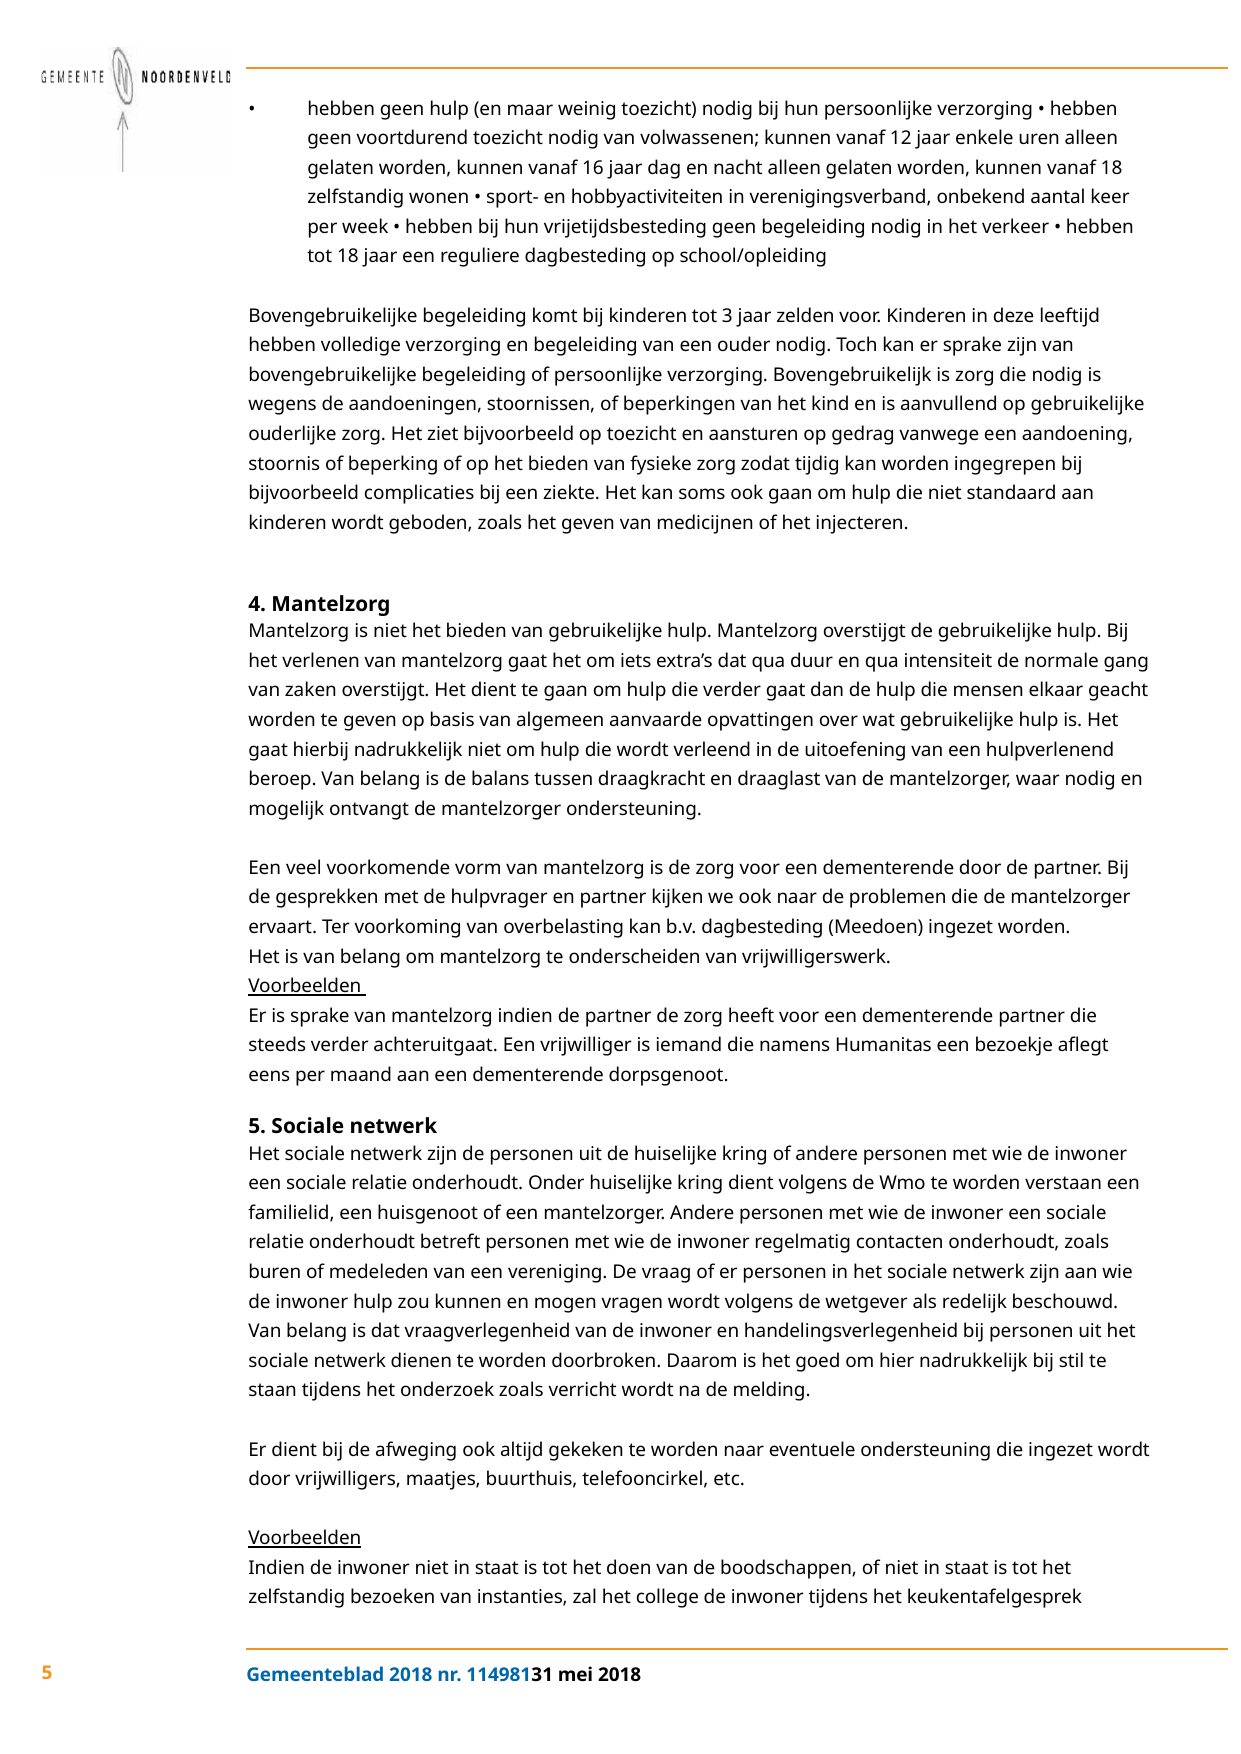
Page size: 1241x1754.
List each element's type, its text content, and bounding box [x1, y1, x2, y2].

text Bovengebruikelijke begeleiding komt bij kinderen tot 3 jaar zelden voor. Kinderen in deze leeftijd hebben volledige verzorging en begeleiding van een ouder nodig. Toch kan er sprake zijn van bovengebruikelijke begeleiding of persoonlijke verzorging. Bovengebruikelijk is zorg die nodig is wegens de aandoeningen, stoornissen, of beperkingen van het kind en is aanvullend op gebruikelijke ouderlijke zorg. Het ziet bijvoorbeeld op toezicht en aansturen op gedrag vanwege een aandoening, stoornis of beperking of op het bieden van fysieke zorg zodat tijdig kan worden ingegrepen bij bijvoorbeeld complicaties bij een ziekte. Het kan soms ook gaan om hulp die niet standaard aan kinderen wordt geboden, zoals het geven van medicijnen of het injecteren. [248, 302, 1152, 535]
text Een veel voorkomende vorm van mantelzorg is de zorg voor een dementerende door de partner. Bij de gesprekken met de hulpvrager en partner kijken we ook naar de problemen die de mantelzorger ervaart. Ter voorkoming van overbelasting kan b.v. dagbesteding (Meedoen) ingezet worden. [248, 854, 1152, 939]
text Mantelzorg is niet het bieden van gebruikelijke hulp. Mantelzorg overstijgt de gebruikelijke hulp. Bij het verlenen van mantelzorg gaat het om iets extra’s dat qua duur en qua intensiteit de normale gang van zaken overstijgt. Het dient te gaan om hulp die verder gaat dan de hulp die mensen elkaar geacht worden te geven op basis van algemeen aanvaarde opvattingen over wat gebruikelijke hulp is. Het gaat hierbij nadrukkelijk niet om hulp die wordt verleend in de uitoefening van een hulpverlenend beroep. Van belang is de balans tussen draagkracht en draaglast van de mantelzorger, waar nodig en mogelijk ontvangt de mantelzorger ondersteuning. [248, 617, 1152, 821]
picture [41, 47, 231, 172]
text 4. Mantelzorg [248, 589, 1152, 617]
text Er dient bij de afweging ook altijd gekeken te worden naar eventuele ondersteuning die ingezet wordt door vrijwilligers, maatjes, buurthuis, telefooncirkel, etc. [248, 1436, 1152, 1491]
list hebben geen hulp (en maar weinig toezicht) nodig bij hun persoonlijke verzorging • hebben geen voortdurend toezicht nodig van volwassenen; kunnen vanaf 12 jaar enkele uren alleen gelaten worden, kunnen vanaf 16 jaar dag en nacht alleen gelaten worden, kunnen vanaf 18 zelfstandig wonen • sport- en hobbyactiviteiten in verenigingsverband, onbekend aantal keer per week • hebben bij hun vrijetijdsbesteding geen begeleiding nodig in het verkeer • hebben tot 18 jaar een reguliere dagbesteding op school/opleiding [248, 95, 1152, 268]
text Voorbeelden [248, 1524, 1152, 1550]
text Voorbeelden [248, 972, 1152, 998]
text Indien de inwoner niet in staat is tot het doen van de boodschappen, of niet in staat is tot het zelfstandig bezoeken van instanties, zal het college de inwoner tijdens het keukentafelgesprek [248, 1554, 1152, 1609]
text Het sociale netwerk zijn de personen uit de huiselijke kring of andere personen met wie de inwoner een sociale relatie onderhoudt. Onder huiselijke kring dient volgens de Wmo te worden verstaan een familielid, een huisgenoot of een mantelzorger. Andere personen met wie de inwoner een sociale relatie onderhoudt betreft personen met wie de inwoner regelmatig contacten onderhoudt, zoals buren of medeleden van een vereniging. De vraag of er personen in het sociale netwerk zijn aan wie de inwoner hulp zou kunnen en mogen vragen wordt volgens de wetgever als redelijk beschouwd. Van belang is dat vraagverlegenheid van de inwoner en handelingsverlegenheid bij personen uit het sociale netwerk dienen te worden doorbroken. Daarom is het goed om hier nadrukkelijk bij stil te staan tijdens het onderzoek zoals verricht wordt na de melding. [248, 1140, 1152, 1402]
text Er is sprake van mantelzorg indien de partner de zorg heeft voor een dementerende partner die steeds verder achteruitgaat. Een vrijwilliger is iemand die namens Humanitas een bezoekje aflegt eens per maand aan een dementerende dorpsgenoot. [248, 1002, 1152, 1087]
text Het is van belang om mantelzorg te onderscheiden van vrijwilligerswerk. [248, 943, 1152, 968]
text 5. Sociale netwerk [248, 1112, 1152, 1140]
